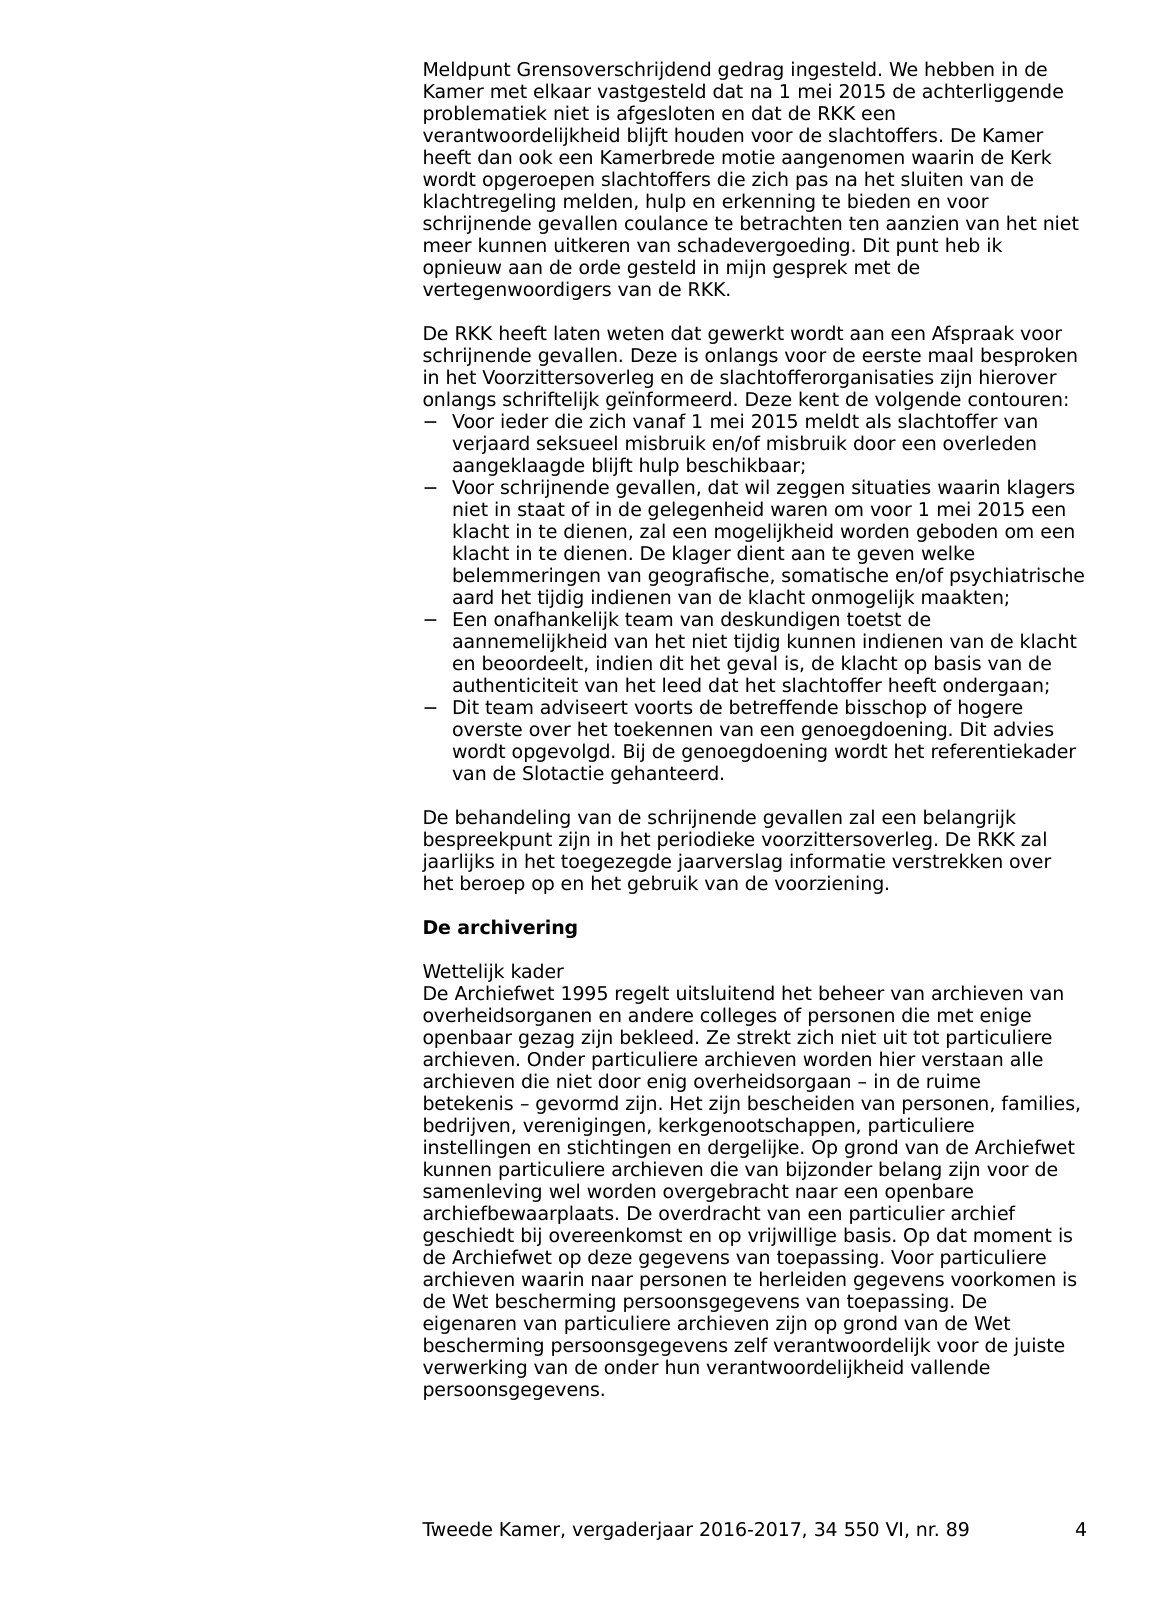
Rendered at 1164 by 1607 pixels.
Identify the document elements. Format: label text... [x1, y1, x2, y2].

text Wettelijk kader [422, 961, 1087, 983]
subtitle De archivering [422, 917, 1087, 939]
text − Voor ieder die zich vanaf 1 mei 2015 meldt als slachtoffer van verjaard seksueel misbruik en/of misbruik door een overleden aangeklaagde blijft hulp beschikbaar; [422, 411, 1087, 477]
text − Een onafhankelijk team van deskundigen toetst de aannemelijkheid van het niet tijdig kunnen indienen van de klacht en beoordeelt, indien dit het geval is, de klacht op basis van de authenticiteit van het leed dat het slachtoffer heeft ondergaan; [422, 609, 1087, 697]
text De behandeling van de schrijnende gevallen zal een belangrijk bespreekpunt zijn in het periodieke voorzittersoverleg. De RKK zal jaarlijks in het toegezegde jaarverslag informatie verstrekken over het beroep op en het gebruik van de voorziening. [422, 807, 1087, 895]
text De RKK heeft laten weten dat gewerkt wordt aan een Afspraak voor schrijnende gevallen. Deze is onlangs voor de eerste maal besproken in het Voorzittersoverleg en de slachtofferorganisaties zijn hierover onlangs schriftelijk geïnformeerd. Deze kent de volgende contouren: [422, 323, 1087, 411]
text − Voor schrijnende gevallen, dat wil zeggen situaties waarin klagers niet in staat of in de gelegenheid waren om voor 1 mei 2015 een klacht in te dienen, zal een mogelijkheid worden geboden om een klacht in te dienen. De klager dient aan te geven welke belemmeringen van geografische, somatische en/of psychiatrische aard het tijdig indienen van de klacht onmogelijk maakten; [422, 477, 1087, 609]
text − Dit team adviseert voorts de betreffende bisschop of hogere overste over het toekennen van een genoegdoening. Dit advies wordt opgevolgd. Bij de genoegdoening wordt het referentiekader van de Slotactie gehanteerd. [422, 697, 1087, 784]
text De Archiefwet 1995 regelt uitsluitend het beheer van archieven van overheidsorganen en andere colleges of personen die met enige openbaar gezag zijn bekleed. Ze strekt zich niet uit tot particuliere archieven. Onder particuliere archieven worden hier verstaan alle archieven die niet door enig overheidsorgaan – in de ruime betekenis – gevormd zijn. Het zijn bescheiden van personen, families, bedrijven, verenigingen, kerkgenootschappen, particuliere instellingen en stichtingen en dergelijke. Op grond van de Archiefwet kunnen particuliere archieven die van bijzonder belang zijn voor de samenleving wel worden overgebracht naar een openbare archiefbewaarplaats. De overdracht van een particulier archief geschiedt bij overeenkomst en op vrijwillige basis. Op dat moment is de Archiefwet op deze gegevens van toepassing. Voor particuliere archieven waarin naar personen te herleiden gegevens voorkomen is de Wet bescherming persoonsgegevens van toepassing. De eigenaren van particuliere archieven zijn op grond van de Wet bescherming persoonsgegevens zelf verantwoordelijk voor de juiste verwerking van de onder hun verantwoordelijkheid vallende persoonsgegevens. [422, 983, 1087, 1401]
text Meldpunt Grensoverschrijdend gedrag ingesteld. We hebben in de Kamer met elkaar vastgesteld dat na 1 mei 2015 de achterliggende problematiek niet is afgesloten en dat de RKK een verantwoordelijkheid blijft houden voor de slachtoffers. De Kamer heeft dan ook een Kamerbrede motie aangenomen waarin de Kerk wordt opgeroepen slachtoffers die zich pas na het sluiten van de klachtregeling melden, hulp en erkenning te bieden en voor schrijnende gevallen coulance te betrachten ten aanzien van het niet meer kunnen uitkeren van schadevergoeding. Dit punt heb ik opnieuw aan de orde gesteld in mijn gesprek met de vertegenwoordigers van de RKK. [422, 59, 1087, 301]
